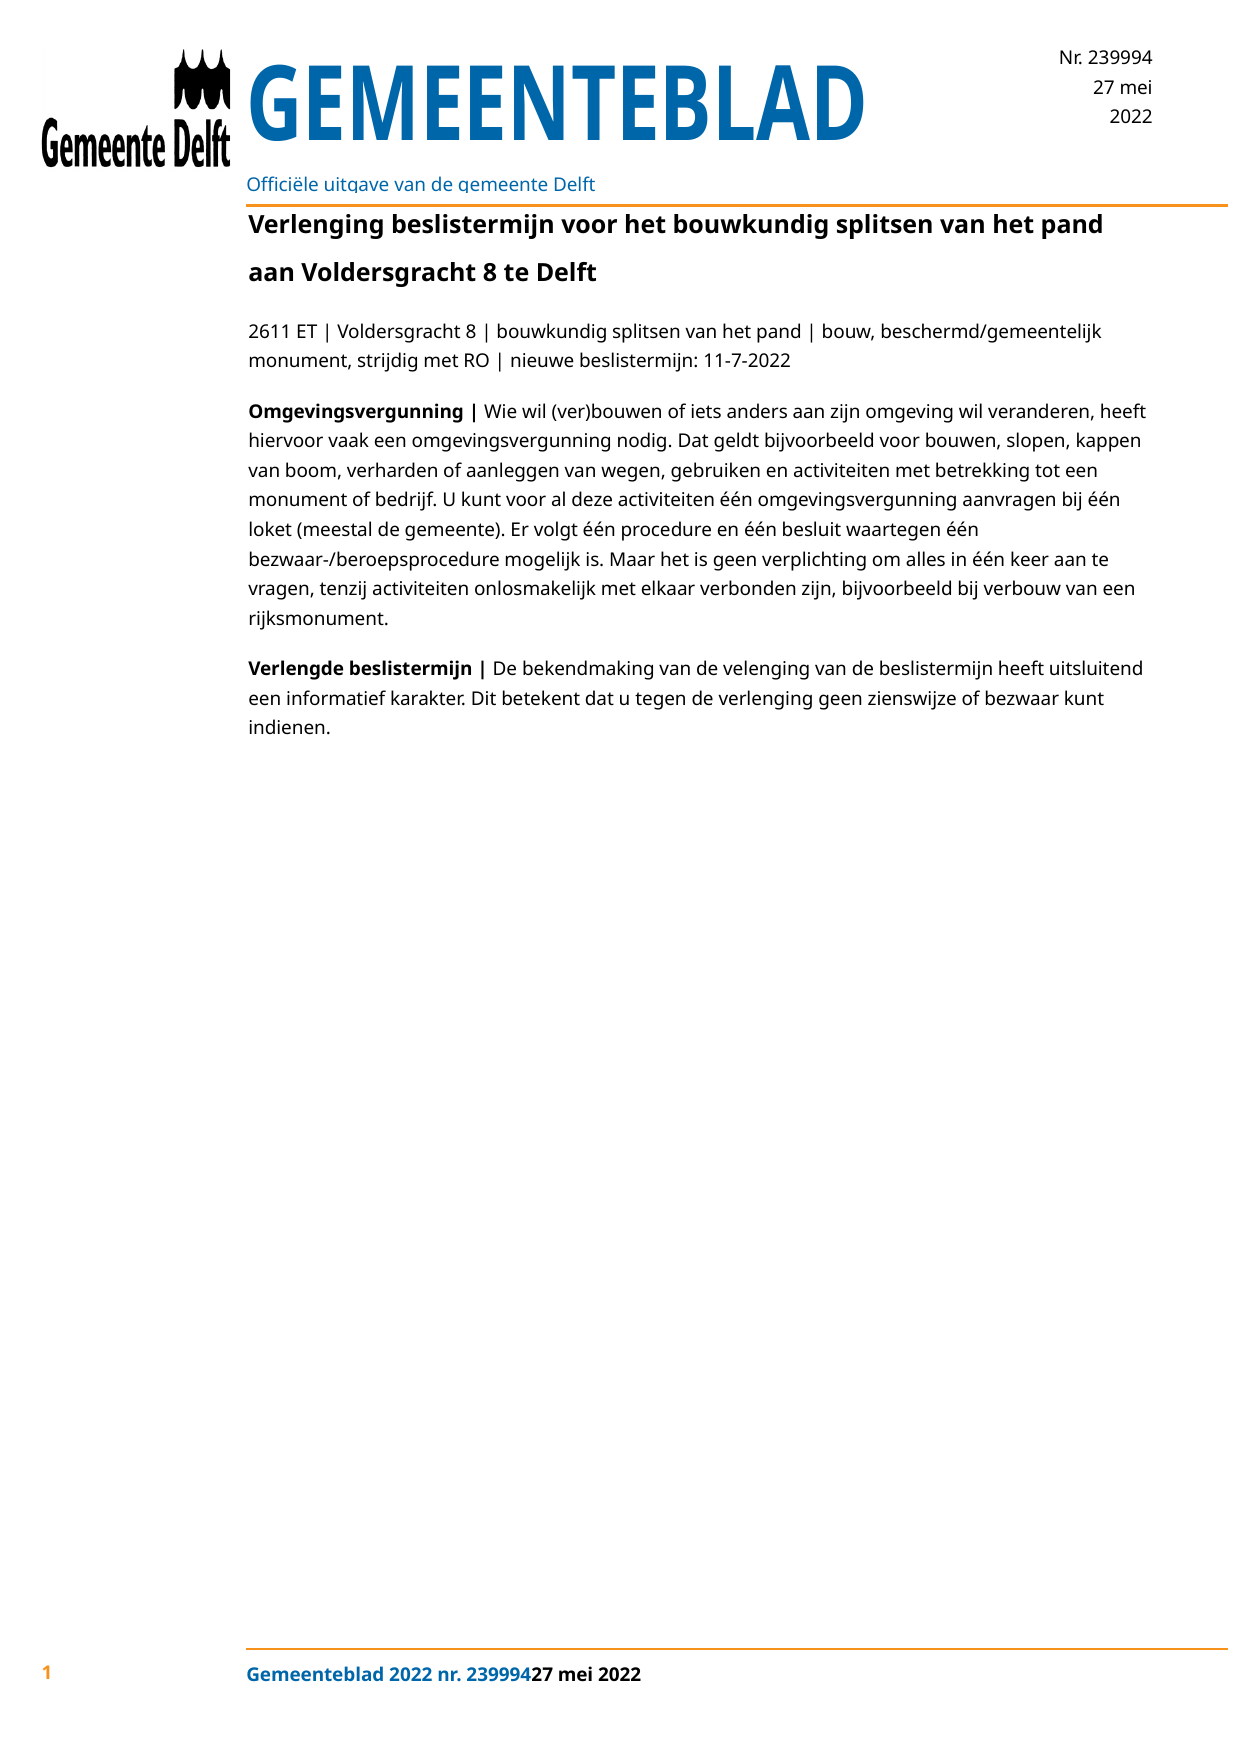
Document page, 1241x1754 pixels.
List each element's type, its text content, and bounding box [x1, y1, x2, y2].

text Verlengde beslistermijn | De bekendmaking van de velenging van de beslistermijn heeft uitsluitend een informatief karakter. Dit betekent dat u tegen de verlenging geen zienswijze of bezwaar kunt indienen. [248, 655, 1152, 740]
text Omgevingsvergunning | Wie wil (ver)bouwen of iets anders aan zijn omgeving wil veranderen, heeft hiervoor vaak een omgevingsvergunning nodig. Dat geldt bijvoorbeeld voor bouwen, slopen, kappen van boom, verharden of aanleggen van wegen, gebruiken en activiteiten met betrekking tot een monument of bedrijf. U kunt voor al deze activiteiten één omgevingsvergunning aanvragen bij één loket (meestal de gemeente). Er volgt één procedure en één besluit waartegen één bezwaar-/beroepsprocedure mogelijk is. Maar het is geen verplichting om alles in één keer aan te vragen, tenzij activiteiten onlosmakelijk met elkaar verbonden zijn, bijvoorbeeld bij verbouw van een rijksmonument. [248, 398, 1152, 631]
text 2611 ET | Voldersgracht 8 | bouwkundig splitsen van het pand | bouw, beschermd/gemeentelijk monument, strijdig met RO | nieuwe beslistermijn: 11-7-2022 [248, 318, 1152, 373]
text Verlenging beslistermijn voor het bouwkundig splitsen van het pand aan Voldersgracht 8 te Delft [248, 207, 1152, 288]
picture [41, 47, 231, 172]
